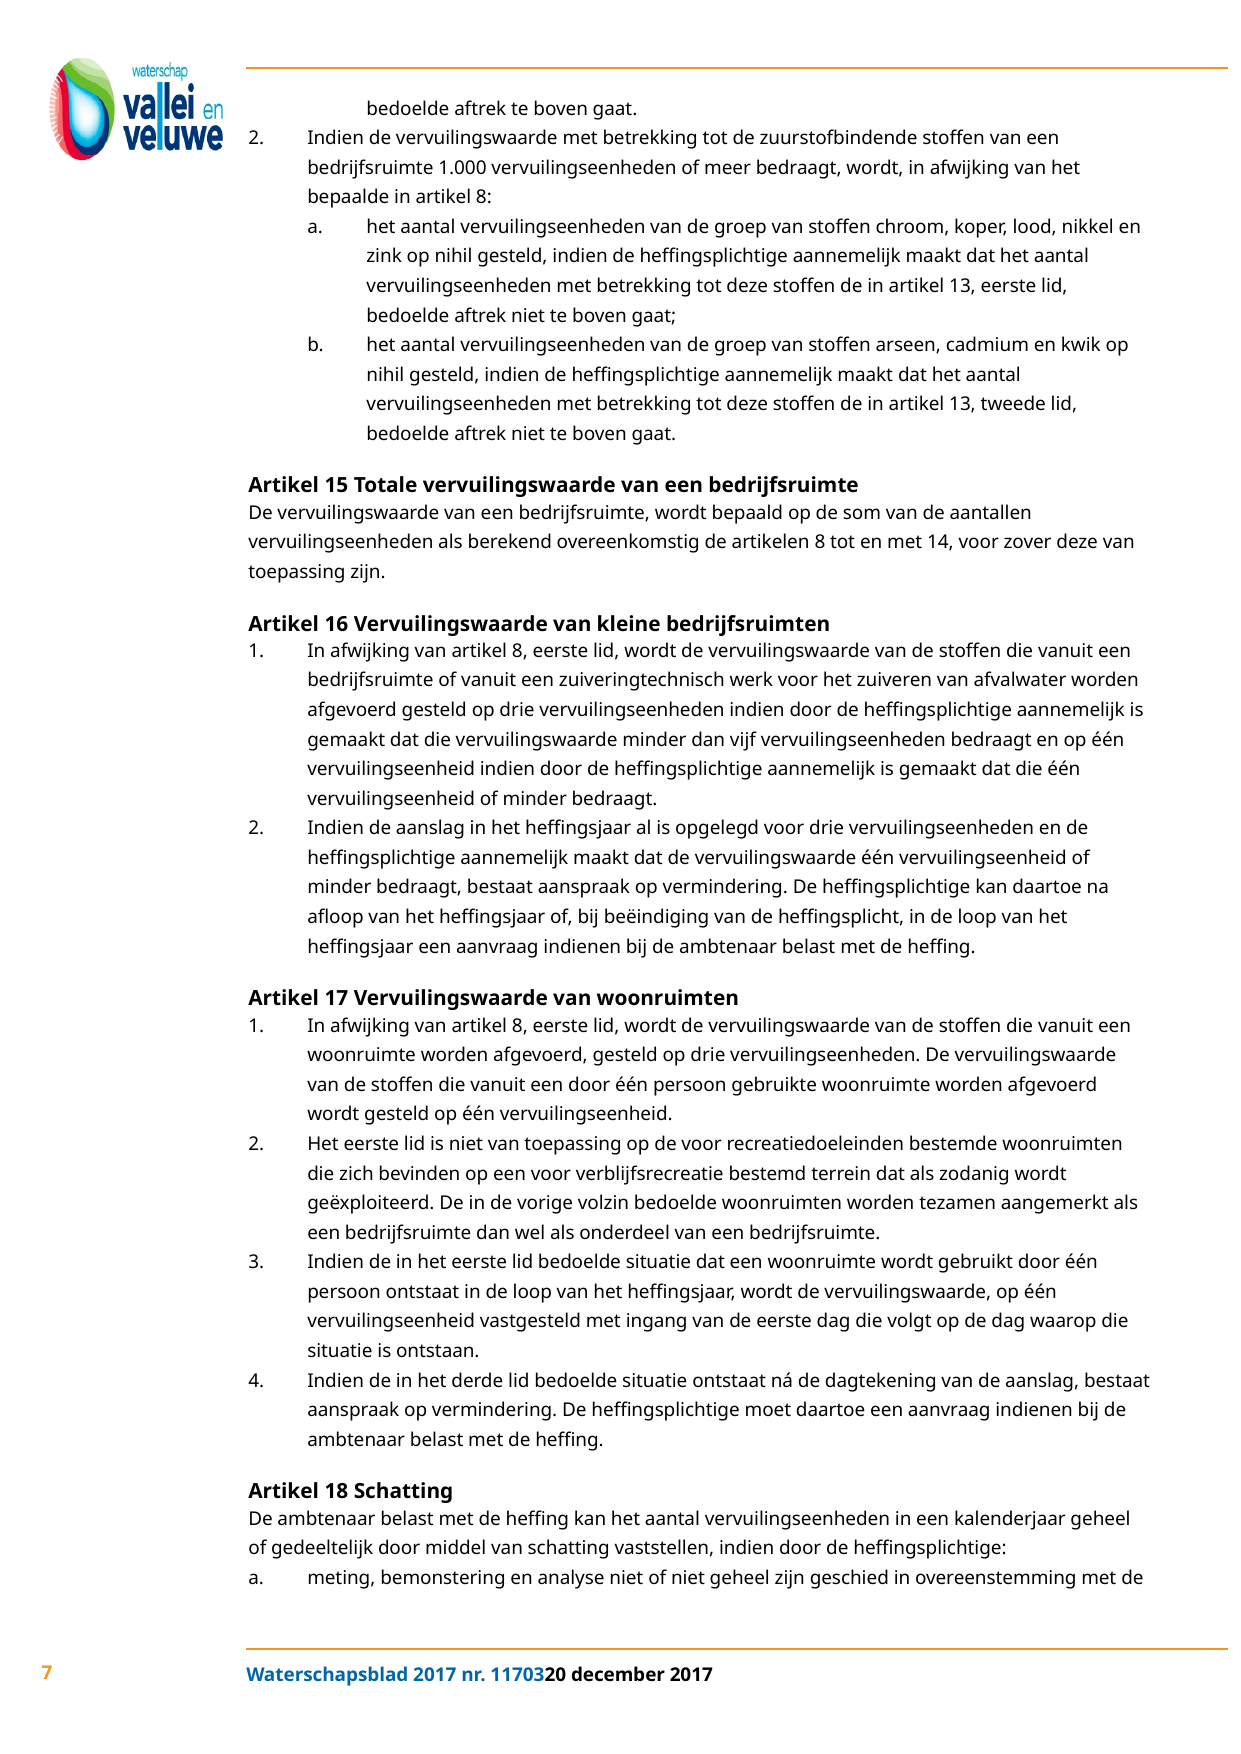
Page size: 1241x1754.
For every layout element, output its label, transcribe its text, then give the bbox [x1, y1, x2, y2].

list In afwijking van artikel 8, eerste lid, wordt de vervuilingswaarde van de stoffen die vanuit een bedrijfsruimte of vanuit een zuiveringtechnisch werk voor het zuiveren van afvalwater worden afgevoerd gesteld op drie vervuilingseenheden indien door de heffingsplichtige aannemelijk is gemaakt dat die vervuilingswaarde minder dan vijf vervuilingseenheden bedraagt en op één vervuilingseenheid indien door de heffingsplichtige aannemelijk is gemaakt dat die één vervuilingseenheid of minder bedraagt. [248, 637, 1152, 811]
list het aantal vervuilingseenheden van de groep van stoffen arseen, cadmium en kwik op nihil gesteld, indien de heffingsplichtige aannemelijk maakt dat het aantal vervuilingseenheden met betrekking tot deze stoffen de in artikel 13, tweede lid, bedoelde aftrek niet te boven gaat. [307, 331, 1152, 446]
list Indien de in het eerste lid bedoelde situatie dat een woonruimte wordt gebruikt door één persoon ontstaat in de loop van het heffingsjaar, wordt de vervuilingswaarde, op één vervuilingseenheid vastgesteld met ingang van de eerste dag die volgt op de dag waarop die situatie is ontstaan. [248, 1248, 1152, 1363]
list bedoelde aftrek te boven gaat. [307, 95, 1152, 121]
list In afwijking van artikel 8, eerste lid, wordt de vervuilingswaarde van de stoffen die vanuit een woonruimte worden afgevoerd, gesteld op drie vervuilingseenheden. De vervuilingswaarde van de stoffen die vanuit een door één persoon gebruikte woonruimte worden afgevoerd wordt gesteld op één vervuilingseenheid. [248, 1012, 1152, 1126]
picture [41, 47, 231, 172]
list Indien de in het derde lid bedoelde situatie ontstaat ná de dagtekening van de aanslag, bestaat aanspraak op vermindering. De heffingsplichtige moet daartoe een aanvraag indienen bij de ambtenaar belast met de heffing. [248, 1367, 1152, 1452]
text Artikel 18 Schatting [248, 1476, 1152, 1505]
text De vervuilingswaarde van een bedrijfsruimte, wordt bepaald op de som van de aantallen vervuilingseenheden als berekend overeenkomstig de artikelen 8 tot en met 14, voor zover deze van toepassing zijn. [248, 499, 1152, 584]
list Indien de aanslag in het heffingsjaar al is opgelegd voor drie vervuilingseenheden en de heffingsplichtige aannemelijk maakt dat de vervuilingswaarde één vervuilingseenheid of minder bedraagt, bestaat aanspraak op vermindering. De heffingsplichtige kan daartoe na afloop van het heffingsjaar of, bij beëindiging van de heffingsplicht, in de loop van het heffingsjaar een aanvraag indienen bij de ambtenaar belast met de heffing. [248, 814, 1152, 959]
text De ambtenaar belast met de heffing kan het aantal vervuilingseenheden in een kalenderjaar geheel of gedeeltelijk door middel van schatting vaststellen, indien door de heffingsplichtige: [248, 1505, 1152, 1560]
text Artikel 15 Totale vervuilingswaarde van een bedrijfsruimte [248, 471, 1152, 499]
text Artikel 17 Vervuilingswaarde van woonruimten [248, 983, 1152, 1012]
list het aantal vervuilingseenheden van de groep van stoffen chroom, koper, lood, nikkel en zink op nihil gesteld, indien de heffingsplichtige aannemelijk maakt dat het aantal vervuilingseenheden met betrekking tot deze stoffen de in artikel 13, eerste lid, bedoelde aftrek niet te boven gaat; [307, 213, 1152, 328]
list meting, bemonstering en analyse niet of niet geheel zijn geschied in overeenstemming met de [248, 1564, 1152, 1590]
list Indien de vervuilingswaarde met betrekking tot de zuurstofbindende stoffen van een bedrijfsruimte 1.000 vervuilingseenheden of meer bedraagt, wordt, in afwijking van het bepaalde in artikel 8: [248, 124, 1152, 209]
text Artikel 16 Vervuilingswaarde van kleine bedrijfsruimten [248, 609, 1152, 637]
list Het eerste lid is niet van toepassing op de voor recreatiedoeleinden bestemde woonruimten die zich bevinden op een voor verblijfsrecreatie bestemd terrein dat als zodanig wordt geëxploiteerd. De in de vorige volzin bedoelde woonruimten worden tezamen aangemerkt als een bedrijfsruimte dan wel als onderdeel van een bedrijfsruimte. [248, 1130, 1152, 1244]
